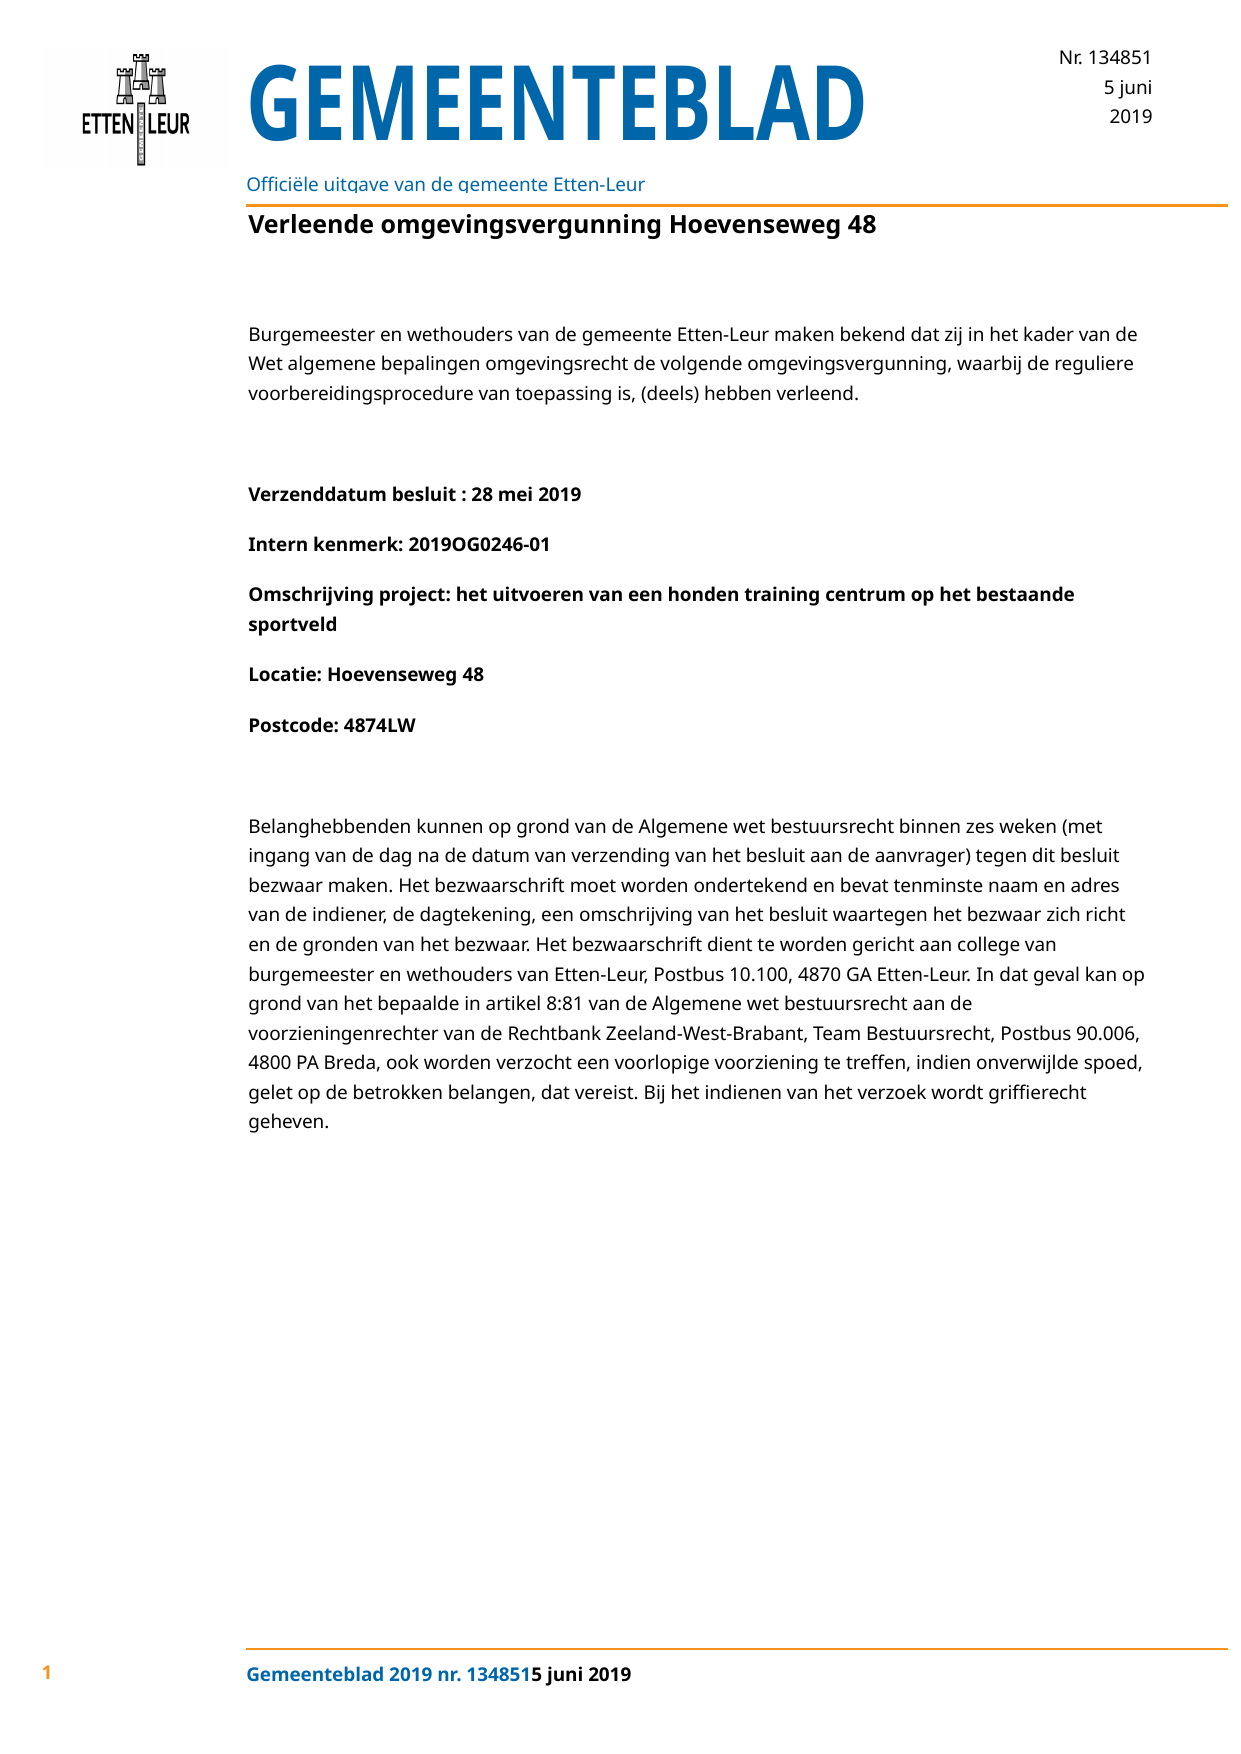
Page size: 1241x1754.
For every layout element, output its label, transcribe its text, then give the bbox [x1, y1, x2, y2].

text Verleende omgevingsvergunning Hoevenseweg 48 [248, 207, 1152, 241]
text Postcode: 4874LW [248, 712, 1152, 738]
picture [41, 47, 231, 172]
text Locatie: Hoevenseweg 48 [248, 662, 1152, 687]
text Verzenddatum besluit : 28 mei 2019 [248, 481, 1152, 506]
text Burgemeester en wethouders van de gemeente Etten-Leur maken bekend dat zij in het kader van de Wet algemene bepalingen omgevingsrecht de volgende omgevingsvergunning, waarbij de reguliere voorbereidingsprocedure van toepassing is, (deels) hebben verleend. [248, 321, 1152, 406]
text Intern kenmerk: 2019OG0246-01 [248, 531, 1152, 557]
text Omschrijving project: het uitvoeren van een honden training centrum op het bestaande sportveld [248, 582, 1152, 637]
text Belanghebbenden kunnen op grond van de Algemene wet bestuursrecht binnen zes weken (met ingang van de dag na de datum van verzending van het besluit aan de aanvrager) tegen dit besluit bezwaar maken. Het bezwaarschrift moet worden ondertekend en bevat tenminste naam en adres van de indiener, de dagtekening, een omschrijving van het besluit waartegen het bezwaar zich richt en de gronden van het bezwaar. Het bezwaarschrift dient te worden gericht aan college van burgemeester en wethouders van Etten-Leur, Postbus 10.100, 4870 GA Etten-Leur. In dat geval kan op grond van het bepaalde in artikel 8:81 van de Algemene wet bestuursrecht aan de voorzieningenrechter van de Rechtbank Zeeland-West-Brabant, Team Bestuursrecht, Postbus 90.006, 4800 PA Breda, ook worden verzocht een voorlopige voorziening te treffen, indien onverwijlde spoed, gelet op de betrokken belangen, dat vereist. Bij het indienen van het verzoek wordt griffierecht geheven. [248, 813, 1152, 1134]
